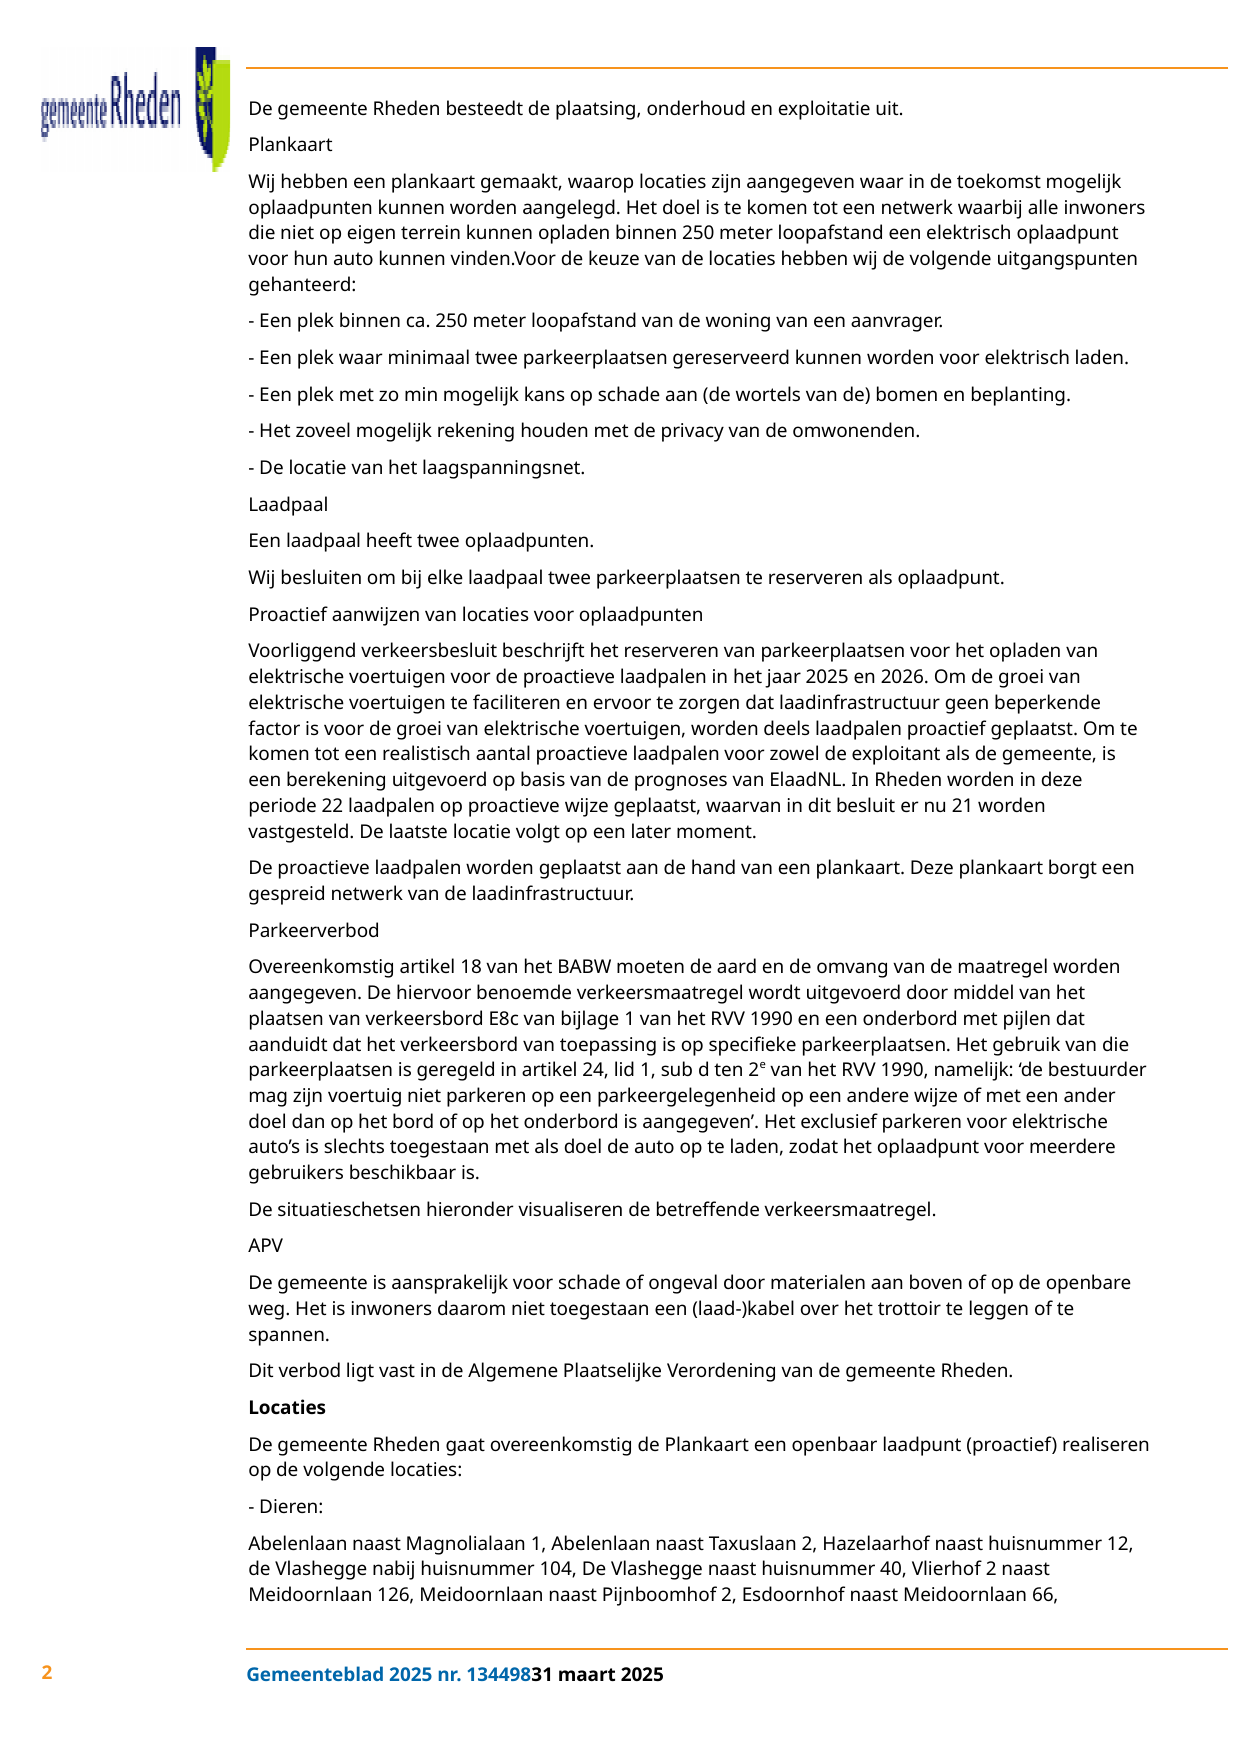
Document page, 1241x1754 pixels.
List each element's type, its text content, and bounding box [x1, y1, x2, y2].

text Wij besluiten om bij elke laadpaal twee parkeerplaatsen te reserveren als oplaadpunt. [248, 564, 1152, 590]
picture [41, 47, 231, 172]
text De gemeente is aansprakelijk voor schade of ongeval door materialen aan boven of op de openbare weg. Het is inwoners daarom niet toegestaan een (laad-)kabel over het trottoir te leggen of te spannen. [248, 1269, 1152, 1347]
text Wij hebben een plankaart gemaakt, waarop locaties zijn aangegeven waar in de toekomst mogelijk oplaadpunten kunnen worden aangelegd. Het doel is te komen tot een netwerk waarbij alle inwoners die niet op eigen terrein kunnen opladen binnen 250 meter loopafstand een elektrisch oplaadpunt voor hun auto kunnen vinden.Voor de keuze van de locaties hebben wij de volgende uitgangspunten gehanteerd: [248, 168, 1152, 297]
text Locaties [248, 1394, 1152, 1420]
text Plankaart [248, 131, 1152, 157]
text Laadpaal [248, 491, 1152, 517]
text Overeenkomstig artikel 18 van het BABW moeten de aard en de omvang van de maatregel worden aangegeven. De hiervoor benoemde verkeersmaatregel wordt uitgevoerd door middel van het plaatsen van verkeersbord E8c van bijlage 1 van het RVV 1990 en een onderbord met pijlen dat aanduidt dat het verkeersbord van toepassing is op specifieke parkeerplaatsen. Het gebruik van die parkeerplaatsen is geregeld in artikel 24, lid 1, sub d ten 2e van het RVV 1990, namelijk: ‘de bestuurder mag zijn voertuig niet parkeren op een parkeergelegenheid op een andere wijze of met een ander doel dan op het bord of op het onderbord is aangegeven’. Het exclusief parkeren voor elektrische auto’s is slechts toegestaan met als doel de auto op te laden, zodat het oplaadpunt voor meerdere gebruikers beschikbaar is. [248, 953, 1152, 1185]
text Een laadpaal heeft twee oplaadpunten. [248, 528, 1152, 553]
text APV [248, 1233, 1152, 1258]
text - Een plek binnen ca. 250 meter loopafstand van de woning van een aanvrager. [248, 308, 1152, 333]
text Proactief aanwijzen van locaties voor oplaadpunten [248, 601, 1152, 627]
text - Een plek met zo min mogelijk kans op schade aan (de wortels van de) bomen en beplanting. [248, 381, 1152, 407]
text - De locatie van het laagspanningsnet. [248, 454, 1152, 480]
text Abelenlaan naast Magnolialaan 1, Abelenlaan naast Taxuslaan 2, Hazelaarhof naast huisnummer 12, de Vlashegge nabij huisnummer 104, De Vlashegge naast huisnummer 40, Vlierhof 2 naast Meidoornlaan 126, Meidoornlaan naast Pijnboomhof 2, Esdoornhof naast Meidoornlaan 66, [248, 1530, 1152, 1607]
text Parkeerverbod [248, 917, 1152, 943]
text De gemeente Rheden besteedt de plaatsing, onderhoud en exploitatie uit. [248, 95, 1152, 121]
text Dit verbod ligt vast in de Algemene Plaatselijke Verordening van de gemeente Rheden. [248, 1357, 1152, 1383]
text - Dieren: [248, 1493, 1152, 1519]
text Voorliggend verkeersbesluit beschrijft het reserveren van parkeerplaatsen voor het opladen van elektrische voertuigen voor de proactieve laadpalen in het jaar 2025 en 2026. Om de groei van elektrische voertuigen te faciliteren en ervoor te zorgen dat laadinfrastructuur geen beperkende factor is voor de groei van elektrische voertuigen, worden deels laadpalen proactief geplaatst. Om te komen tot een realistisch aantal proactieve laadpalen voor zowel de exploitant als de gemeente, is een berekening uitgevoerd op basis van de prognoses van ElaadNL. In Rheden worden in deze periode 22 laadpalen op proactieve wijze geplaatst, waarvan in dit besluit er nu 21 worden vastgesteld. De laatste locatie volgt op een later moment. [248, 638, 1152, 843]
text De gemeente Rheden gaat overeenkomstig de Plankaart een openbaar laadpunt (proactief) realiseren op de volgende locaties: [248, 1431, 1152, 1482]
text De situatieschetsen hieronder visualiseren de betreffende verkeersmaatregel. [248, 1196, 1152, 1222]
text - Het zoveel mogelijk rekening houden met de privacy van de omwonenden. [248, 418, 1152, 443]
text De proactieve laadpalen worden geplaatst aan de hand van een plankaart. Deze plankaart borgt een gespreid netwerk van de laadinfrastructuur. [248, 854, 1152, 906]
text - Een plek waar minimaal twee parkeerplaatsen gereserveerd kunnen worden voor elektrisch laden. [248, 344, 1152, 370]
